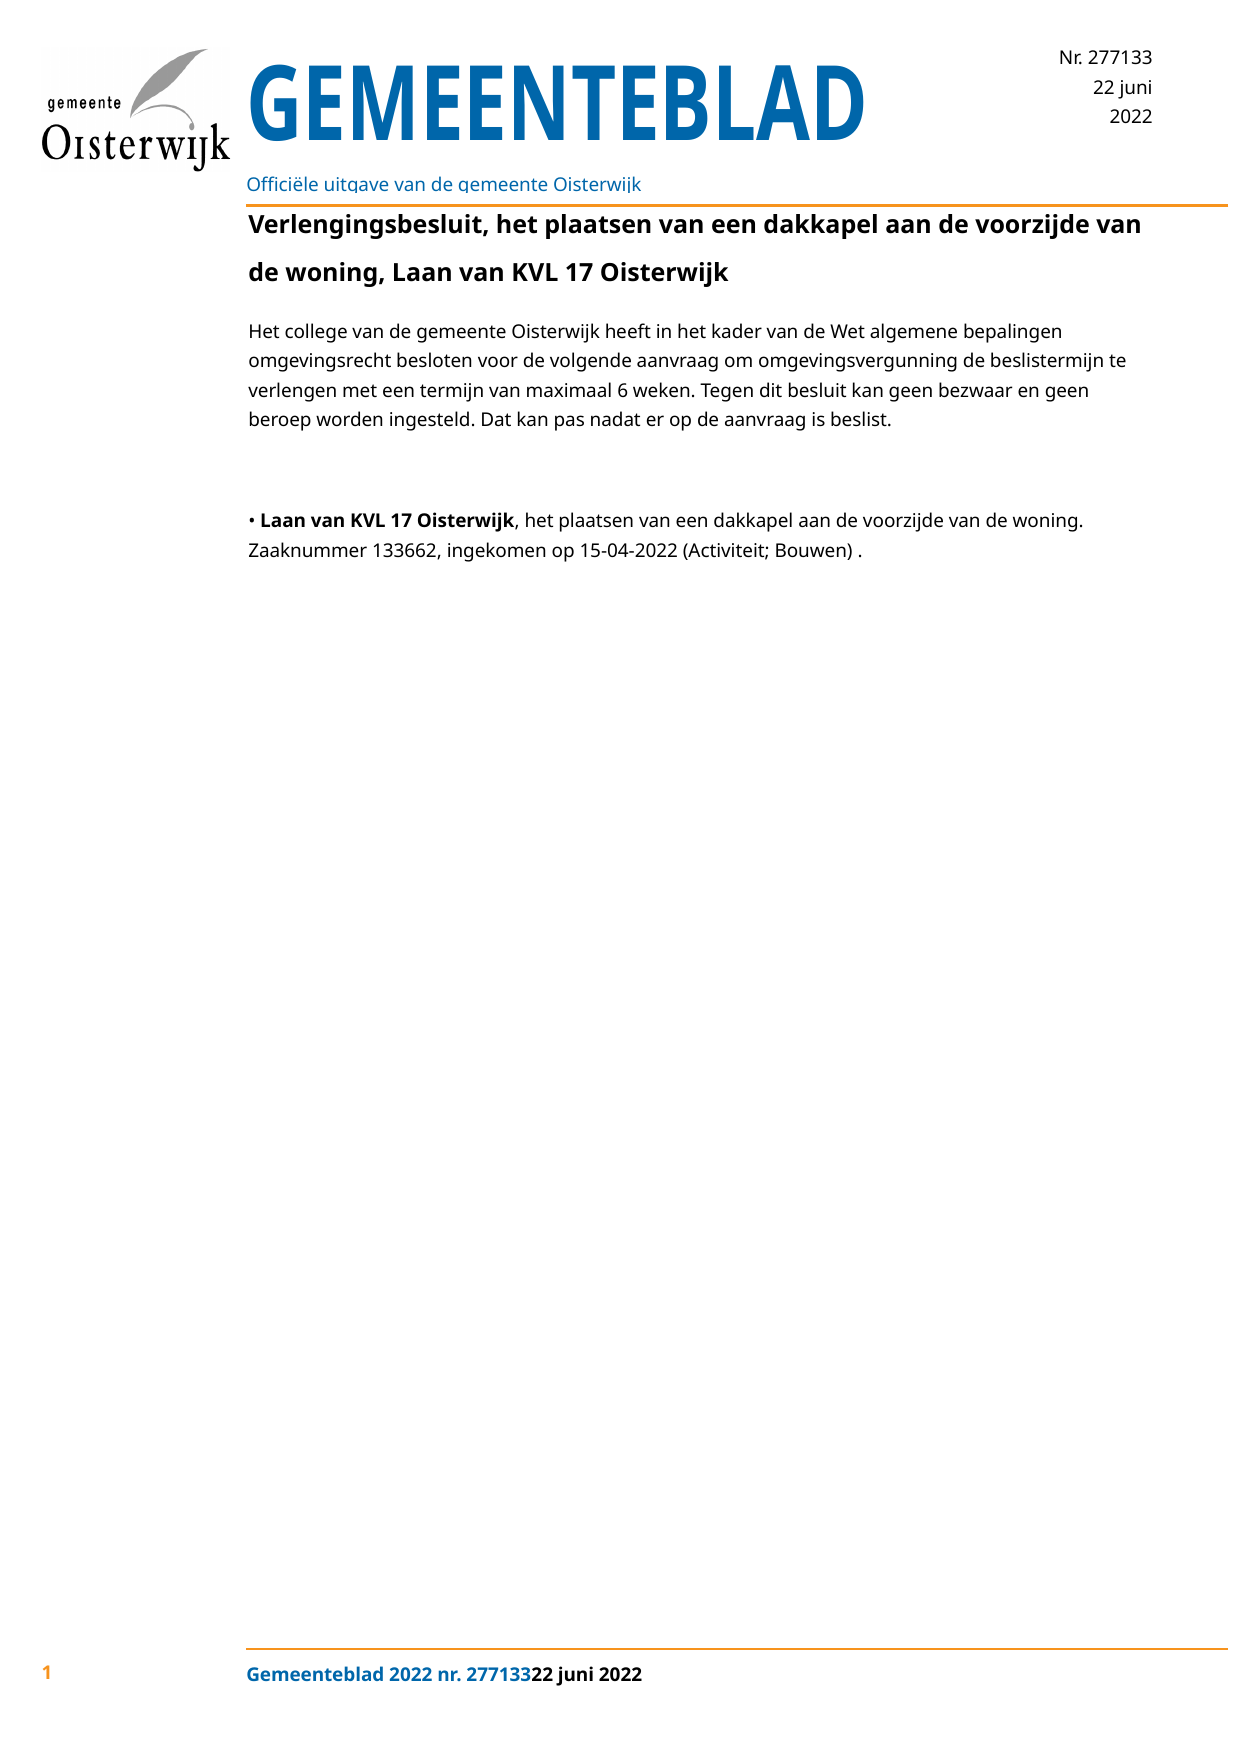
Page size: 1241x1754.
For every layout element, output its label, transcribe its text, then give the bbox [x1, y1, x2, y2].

text Het college van de gemeente Oisterwijk heeft in het kader van de Wet algemene bepalingen omgevingsrecht besloten voor de volgende aanvraag om omgevingsvergunning de beslistermijn te verlengen met een termijn van maximaal 6 weken. Tegen dit besluit kan geen bezwaar en geen beroep worden ingesteld. Dat kan pas nadat er op de aanvraag is beslist. [248, 318, 1152, 432]
text Verlengingsbesluit, het plaatsen van een dakkapel aan de voorzijde van de woning, Laan van KVL 17 Oisterwijk [248, 207, 1152, 288]
text • Laan van KVL 17 Oisterwijk, het plaatsen van een dakkapel aan de voorzijde van de woning. Zaaknummer 133662, ingekomen op 15-04-2022 (Activiteit; Bouwen) . [248, 507, 1152, 563]
picture [41, 47, 231, 172]
